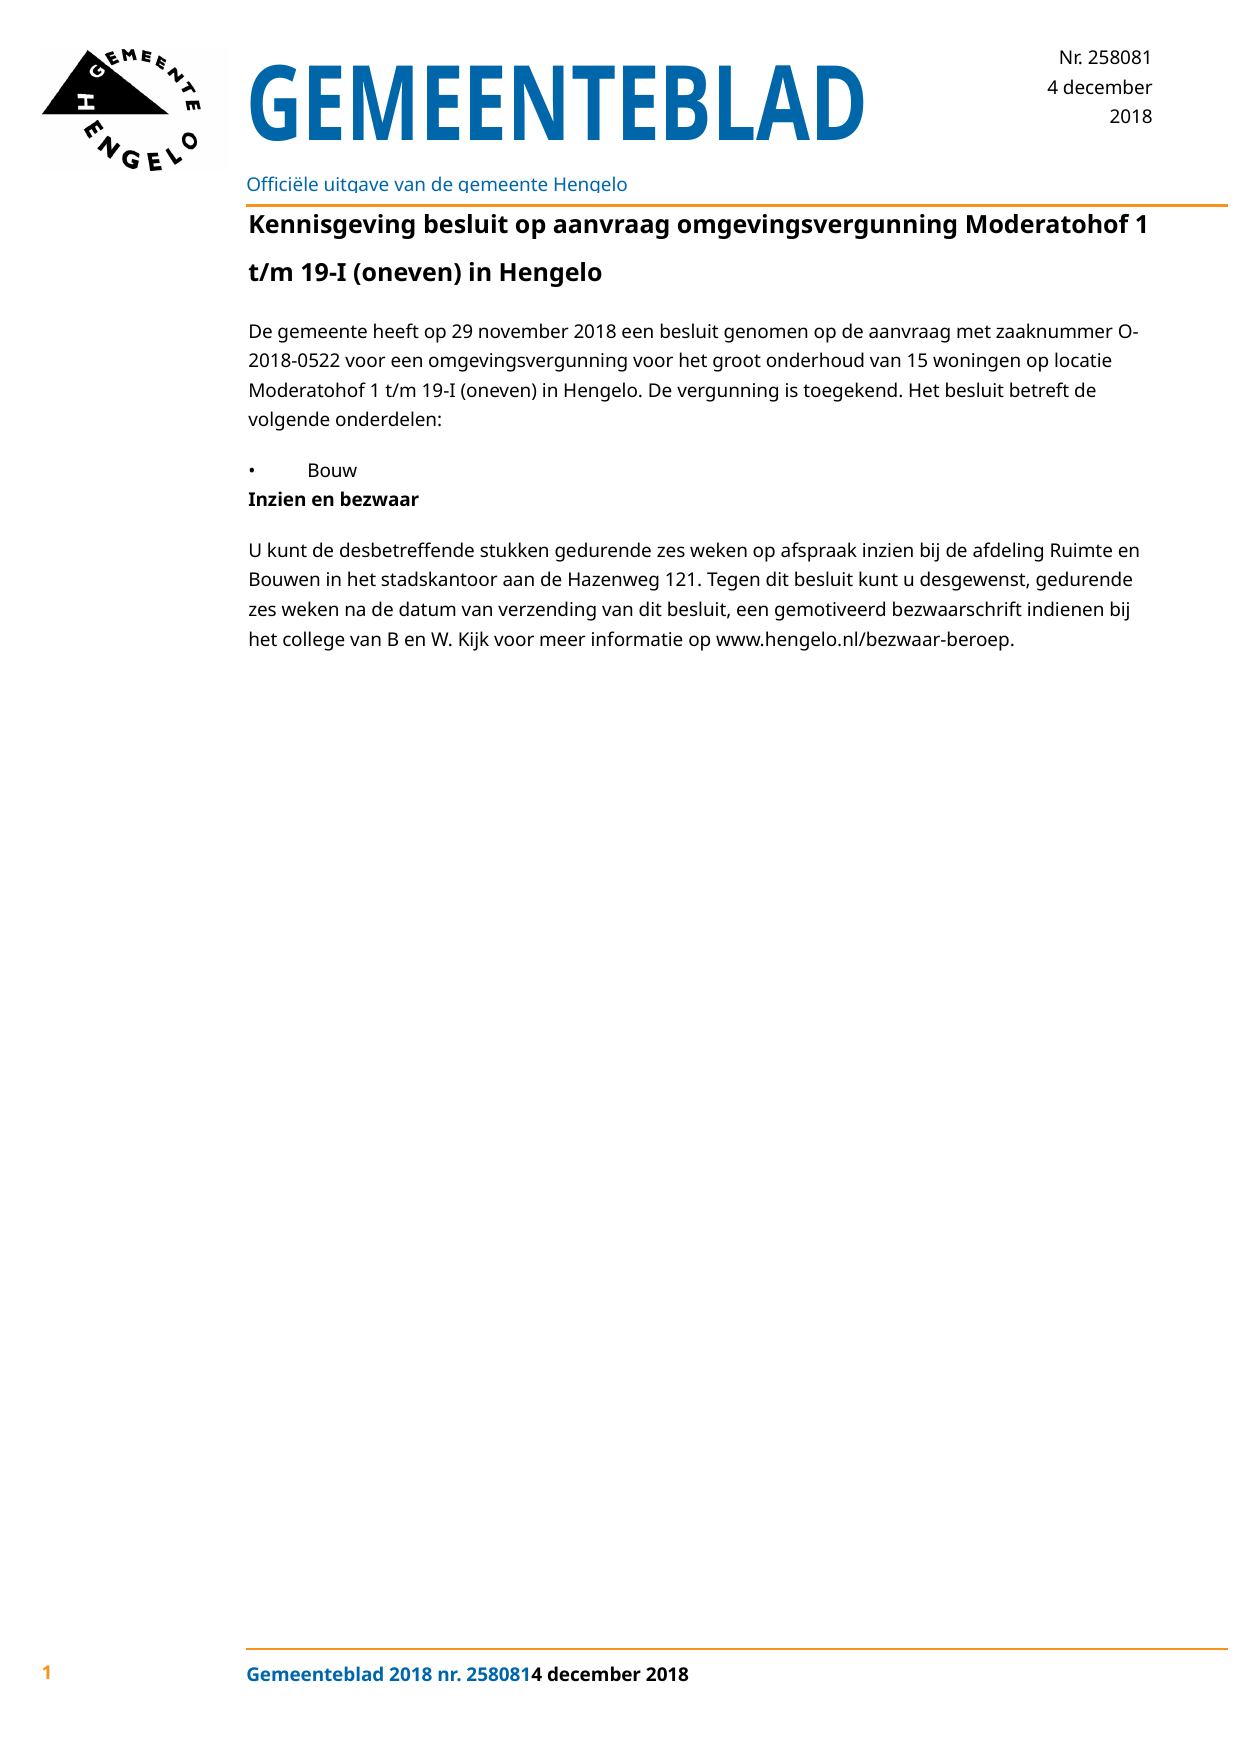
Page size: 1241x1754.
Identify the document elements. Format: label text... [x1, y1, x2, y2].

text Kennisgeving besluit op aanvraag omgevingsvergunning Moderatohof 1 t/m 19-I (oneven) in Hengelo [248, 207, 1152, 288]
picture [41, 47, 231, 172]
list Bouw [248, 457, 1152, 483]
text Inzien en bezwaar [248, 487, 1152, 512]
text U kunt de desbetreffende stukken gedurende zes weken op afspraak inzien bij de afdeling Ruimte en Bouwen in het stadskantoor aan de Hazenweg 121. Tegen dit besluit kunt u desgewenst, gedurende zes weken na de datum van verzending van dit besluit, een gemotiveerd bezwaarschrift indienen bij het college van B en W. Kijk voor meer informatie op www.hengelo.nl/bezwaar-beroep. [248, 537, 1152, 652]
text De gemeente heeft op 29 november 2018 een besluit genomen op de aanvraag met zaaknummer O-2018-0522 voor een omgevingsvergunning voor het groot onderhoud van 15 woningen op locatie Moderatohof 1 t/m 19-I (oneven) in Hengelo. De vergunning is toegekend. Het besluit betreft de volgende onderdelen: [248, 318, 1152, 432]
